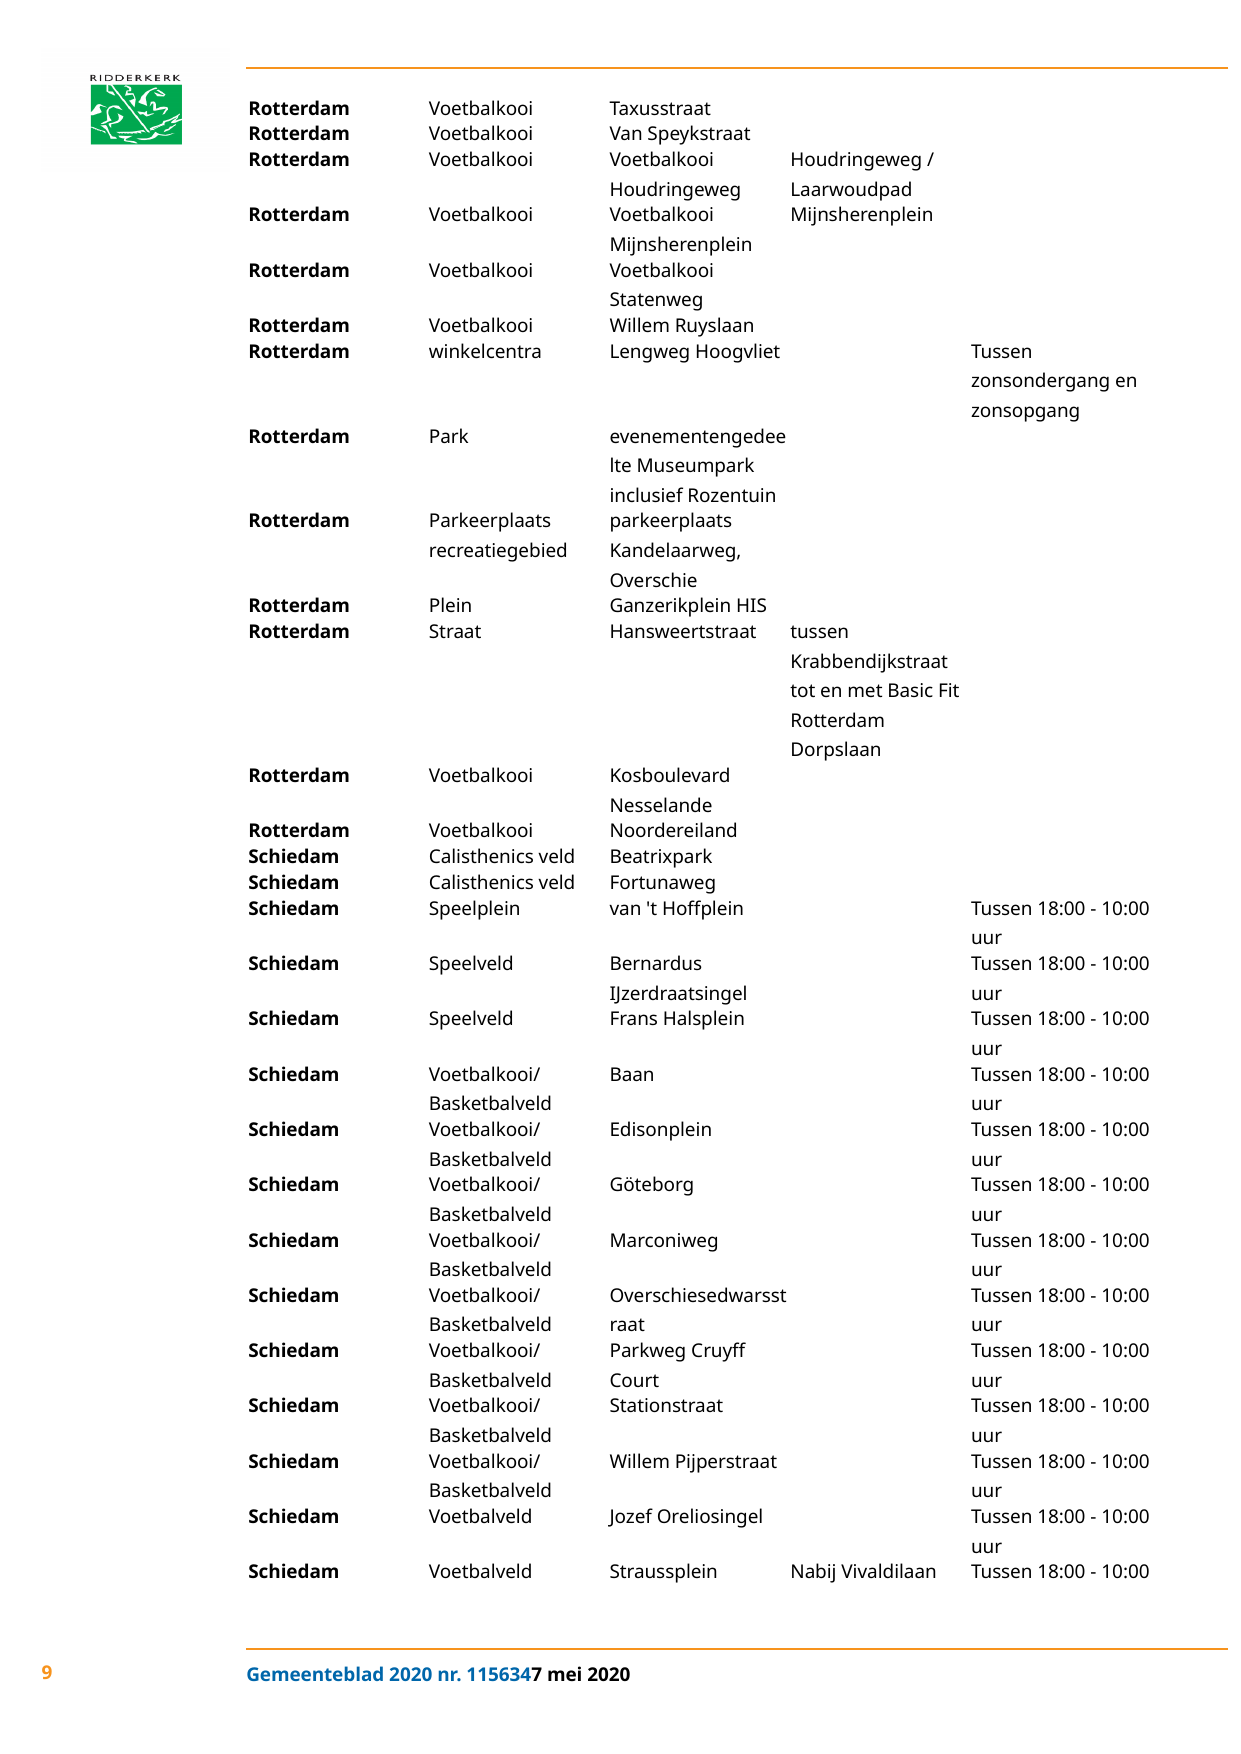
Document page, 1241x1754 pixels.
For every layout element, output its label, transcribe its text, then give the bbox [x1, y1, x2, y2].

table_cell Tussen 18:00 - 10:00 uur [971, 1282, 1152, 1337]
table_cell Van Speykstraat [609, 121, 790, 146]
picture [41, 47, 231, 172]
table_cell Tussen 18:00 - 10:00 uur [971, 1503, 1152, 1559]
table_cell Park [429, 423, 609, 508]
table_cell Göteborg [609, 1171, 790, 1227]
table_cell Voetbalkooi/Basketbalveld [429, 1448, 609, 1503]
table_cell Willem Pijperstraat [609, 1448, 790, 1503]
table_cell [971, 257, 1152, 312]
table_cell Schiedam [248, 1227, 429, 1282]
table_cell [790, 763, 971, 818]
table_cell [971, 202, 1152, 257]
table_cell [971, 818, 1152, 843]
table_cell Taxusstraat [609, 95, 790, 121]
table_cell Voetbalkooi/Basketbalveld [429, 1171, 609, 1227]
table_cell Voetbalkooi [429, 312, 609, 338]
table_cell [971, 869, 1152, 895]
table_cell Edisonplein [609, 1116, 790, 1171]
table_cell Calisthenics veld [429, 869, 609, 895]
table_cell [971, 146, 1152, 202]
table_cell Voetbalkooi [429, 202, 609, 257]
table_cell [790, 1282, 971, 1337]
table_cell Straussplein [609, 1559, 790, 1584]
table_cell Schiedam [248, 1282, 429, 1337]
table_cell [790, 257, 971, 312]
table_cell Beatrixpark [609, 844, 790, 869]
table_cell Tussen 18:00 - 10:00 uur [971, 1448, 1152, 1503]
table_cell Plein [429, 593, 609, 618]
table_cell [790, 593, 971, 618]
table_cell Tussen 18:00 - 10:00 uur [971, 950, 1152, 1006]
table_cell Parkweg Cruyff Court [609, 1338, 790, 1393]
table_cell [790, 1338, 971, 1393]
table_cell [971, 618, 1152, 762]
table_cell Schiedam [248, 1503, 429, 1559]
table_cell Straat [429, 618, 609, 762]
table_cell Voetbalkooi [429, 121, 609, 146]
table_cell Schiedam [248, 1448, 429, 1503]
table_cell Baan [609, 1061, 790, 1116]
table_cell [971, 121, 1152, 146]
table_cell [790, 1393, 971, 1448]
table_cell Overschiesedwarsstraat [609, 1282, 790, 1337]
table_cell Speelplein [429, 895, 609, 950]
table_cell Voetbalkooi/Basketbalveld [429, 1338, 609, 1393]
table_cell Rotterdam [248, 121, 429, 146]
table_cell [790, 895, 971, 950]
table_cell [971, 312, 1152, 338]
table_cell Houdringeweg / Laarwoudpad [790, 146, 971, 202]
table_cell parkeerplaats Kandelaarweg, Overschie [609, 508, 790, 593]
table_cell Frans Halsplein [609, 1006, 790, 1061]
table_cell Schiedam [248, 1061, 429, 1116]
table_cell Voetbalveld [429, 1559, 609, 1584]
table_cell Schiedam [248, 1171, 429, 1227]
table_cell Parkeerplaats recreatiegebied [429, 508, 609, 593]
table_cell Voetbalkooi Houdringeweg [609, 146, 790, 202]
table_cell [790, 95, 971, 121]
table_cell Speelveld [429, 950, 609, 1006]
table_cell winkelcentra [429, 338, 609, 423]
table_cell Schiedam [248, 844, 429, 869]
table_cell Rotterdam [248, 618, 429, 762]
table_cell [971, 95, 1152, 121]
table_cell Tussen 18:00 - 10:00 uur [971, 1227, 1152, 1282]
table_cell Voetbalkooi/Basketbalveld [429, 1227, 609, 1282]
table_cell [971, 423, 1152, 508]
table_cell Schiedam [248, 895, 429, 950]
table_cell Voetbalkooi Mijnsherenplein [609, 202, 790, 257]
table_cell Noordereiland [609, 818, 790, 843]
table_cell Rotterdam [248, 312, 429, 338]
table_cell [790, 1061, 971, 1116]
table_cell Tussen 18:00 - 10:00 uur [971, 1171, 1152, 1227]
table_cell Tussen zonsondergang en zonsopgang [971, 338, 1152, 423]
table_cell [790, 818, 971, 843]
table_cell Tussen 18:00 - 10:00 uur [971, 1338, 1152, 1393]
table_cell Kosboulevard Nesselande [609, 763, 790, 818]
table_cell [790, 508, 971, 593]
table_cell Marconiweg [609, 1227, 790, 1282]
table_cell Tussen 18:00 - 10:00 uur [971, 1116, 1152, 1171]
table_cell [790, 844, 971, 869]
table_cell van 't Hoffplein [609, 895, 790, 950]
table_cell [971, 593, 1152, 618]
table_cell evenementengedeelte Museumpark inclusief Rozentuin [609, 423, 790, 508]
table_cell Schiedam [248, 950, 429, 1006]
table_cell [790, 121, 971, 146]
table_cell Voetbalkooi/Basketbalveld [429, 1061, 609, 1116]
table_cell Tussen 18:00 - 10:00 uur [971, 1006, 1152, 1061]
table_cell Tussen 18:00 - 10:00 [971, 1559, 1152, 1584]
table_cell Rotterdam [248, 593, 429, 618]
table_cell Voetbalkooi [429, 257, 609, 312]
table_cell Mijnsherenplein [790, 202, 971, 257]
table_cell Voetbalkooi/Basketbalveld [429, 1393, 609, 1448]
table_cell [971, 763, 1152, 818]
table_cell [790, 950, 971, 1006]
table_cell Voetbalkooi [429, 95, 609, 121]
table_cell Schiedam [248, 1338, 429, 1393]
table_cell Rotterdam [248, 257, 429, 312]
table_cell Voetbalkooi [429, 818, 609, 843]
table_cell [790, 1448, 971, 1503]
table_cell [790, 1006, 971, 1061]
table_cell [790, 1227, 971, 1282]
table_cell Willem Ruyslaan [609, 312, 790, 338]
table_cell Rotterdam [248, 818, 429, 843]
table_cell Calisthenics veld [429, 844, 609, 869]
table_cell Voetbalkooi [429, 146, 609, 202]
table_cell Rotterdam [248, 763, 429, 818]
table_cell Fortunaweg [609, 869, 790, 895]
table_cell Voetbalveld [429, 1503, 609, 1559]
table_cell Rotterdam [248, 95, 429, 121]
table_cell Speelveld [429, 1006, 609, 1061]
table_cell [971, 508, 1152, 593]
table_cell Jozef Oreliosingel [609, 1503, 790, 1559]
table_cell Voetbalkooi/Basketbalveld [429, 1116, 609, 1171]
table_cell Rotterdam [248, 338, 429, 423]
table_cell Schiedam [248, 869, 429, 895]
table_cell [790, 423, 971, 508]
table_cell Bernardus IJzerdraatsingel [609, 950, 790, 1006]
table_cell [790, 869, 971, 895]
table_cell Hansweertstraat [609, 618, 790, 762]
table_cell Rotterdam [248, 508, 429, 593]
table_cell [790, 338, 971, 423]
table_cell Schiedam [248, 1006, 429, 1061]
table_cell Voetbalkooi [429, 763, 609, 818]
table_cell Tussen 18:00 - 10:00 uur [971, 895, 1152, 950]
table_cell Nabij Vivaldilaan [790, 1559, 971, 1584]
table_cell [790, 312, 971, 338]
table_cell Schiedam [248, 1116, 429, 1171]
table_cell Lengweg Hoogvliet [609, 338, 790, 423]
table_cell Rotterdam [248, 423, 429, 508]
table_cell Tussen 18:00 - 10:00 uur [971, 1393, 1152, 1448]
table_cell Schiedam [248, 1393, 429, 1448]
table_cell Schiedam [248, 1559, 429, 1584]
table_cell [790, 1171, 971, 1227]
table_cell [971, 844, 1152, 869]
table_cell tussen Krabbendijkstraat tot en met Basic Fit Rotterdam Dorpslaan [790, 618, 971, 762]
table_cell Voetbalkooi/Basketbalveld [429, 1282, 609, 1337]
table_cell [790, 1116, 971, 1171]
table_cell Voetbalkooi Statenweg [609, 257, 790, 312]
table_cell Ganzerikplein HIS [609, 593, 790, 618]
table_cell Tussen 18:00 - 10:00 uur [971, 1061, 1152, 1116]
table_cell [790, 1503, 971, 1559]
table_cell Stationstraat [609, 1393, 790, 1448]
table_cell Rotterdam [248, 146, 429, 202]
table_cell Rotterdam [248, 202, 429, 257]
